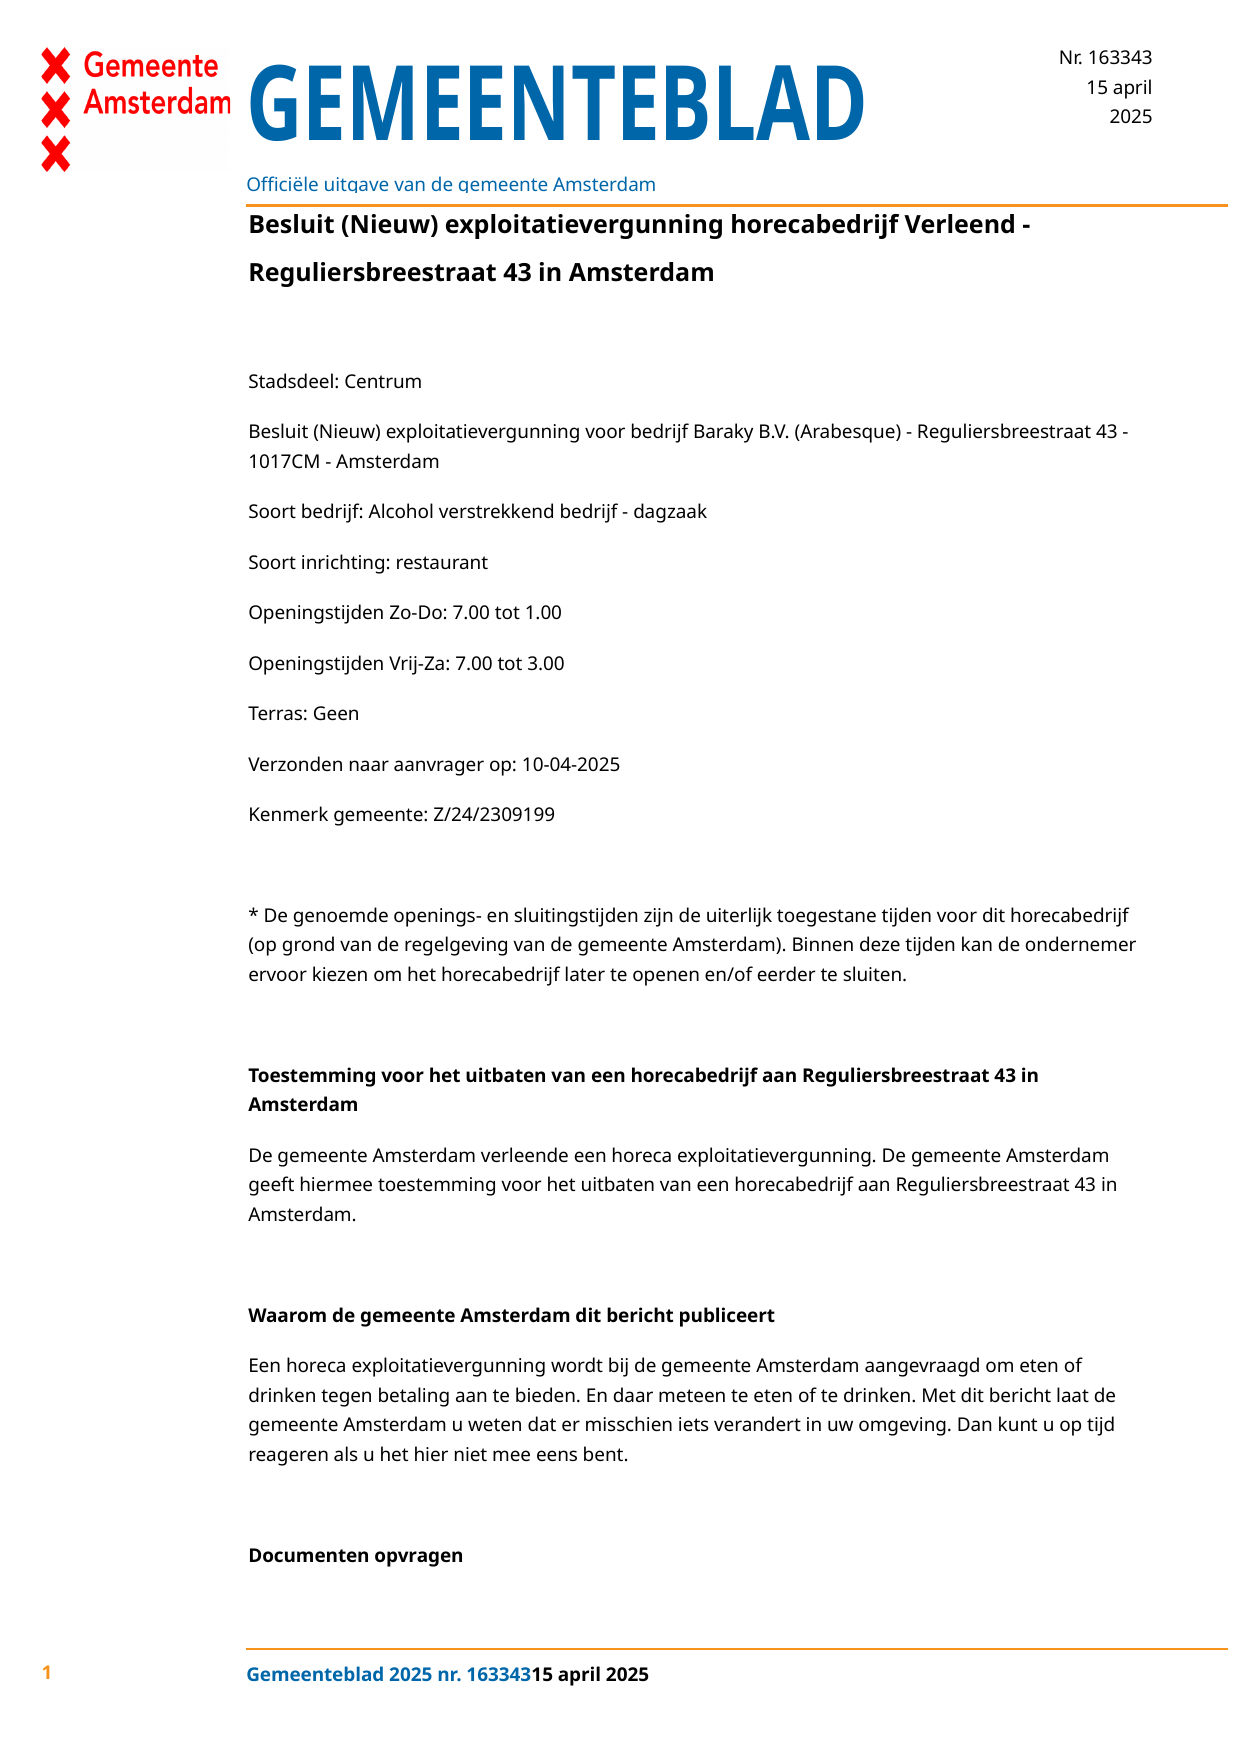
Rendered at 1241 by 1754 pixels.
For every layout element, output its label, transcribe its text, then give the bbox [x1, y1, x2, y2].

text Besluit (Nieuw) exploitatievergunning voor bedrijf Baraky B.V. (Arabesque) - Reguliersbreestraat 43 - 1017CM - Amsterdam [248, 419, 1152, 474]
text Een horeca exploitatievergunning wordt bij de gemeente Amsterdam aangevraagd om eten of drinken tegen betaling aan te bieden. En daar meteen te eten of te drinken. Met dit bericht laat de gemeente Amsterdam u weten dat er misschien iets verandert in uw omgeving. Dan kunt u op tijd reageren als u het hier niet mee eens bent. [248, 1352, 1152, 1467]
picture [41, 47, 231, 172]
text Documenten opvragen [248, 1542, 1152, 1568]
text De gemeente Amsterdam verleende een horeca exploitatievergunning. De gemeente Amsterdam geeft hiermee toestemming voor het uitbaten van een horecabedrijf aan Reguliersbreestraat 43 in Amsterdam. [248, 1142, 1152, 1227]
text Terras: Geen [248, 700, 1152, 726]
text * De genoemde openings- en sluitingstijden zijn de uiterlijk toegestane tijden voor dit horecabedrijf (op grond van de regelgeving van de gemeente Amsterdam). Binnen deze tijden kan de ondernemer ervoor kiezen om het horecabedrijf later te openen en/of eerder te sluiten. [248, 902, 1152, 987]
text Kenmerk gemeente: Z/24/2309199 [248, 801, 1152, 827]
text Stadsdeel: Centrum [248, 368, 1152, 394]
text Besluit (Nieuw) exploitatievergunning horecabedrijf Verleend - Reguliersbreestraat 43 in Amsterdam [248, 207, 1152, 288]
text Soort bedrijf: Alcohol verstrekkend bedrijf - dagzaak [248, 499, 1152, 524]
text Toestemming voor het uitbaten van een horecabedrijf aan Reguliersbreestraat 43 in Amsterdam [248, 1062, 1152, 1117]
text Openingstijden Zo-Do: 7.00 tot 1.00 [248, 599, 1152, 625]
text Soort inrichting: restaurant [248, 549, 1152, 575]
text Openingstijden Vrij-Za: 7.00 tot 3.00 [248, 650, 1152, 676]
text Waarom de gemeente Amsterdam dit bericht publiceert [248, 1302, 1152, 1328]
text Verzonden naar aanvrager op: 10-04-2025 [248, 751, 1152, 777]
